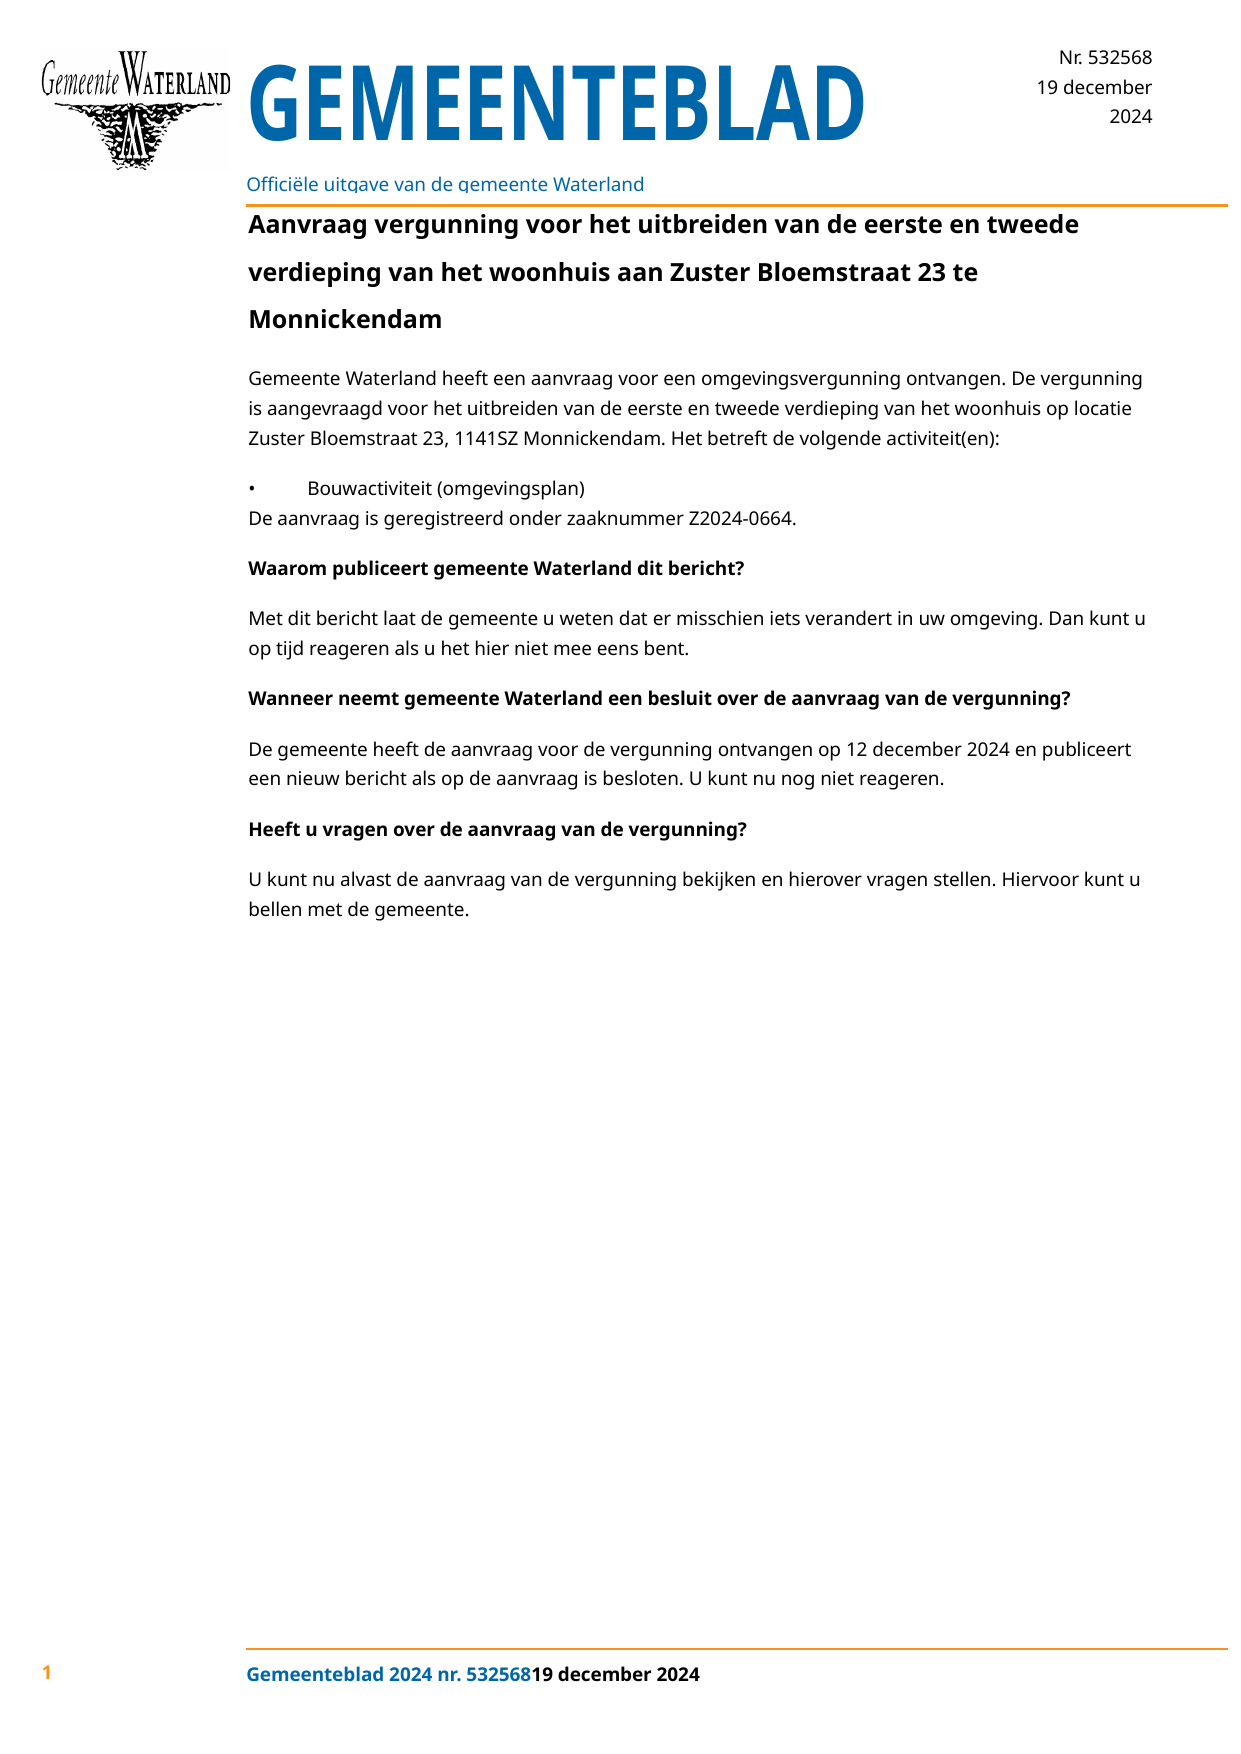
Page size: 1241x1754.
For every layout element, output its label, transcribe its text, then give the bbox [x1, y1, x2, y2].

text U kunt nu alvast de aanvraag van de vergunning bekijken en hierover vragen stellen. Hiervoor kunt u bellen met de gemeente. [248, 866, 1152, 922]
text Met dit bericht laat de gemeente u weten dat er misschien iets verandert in uw omgeving. Dan kunt u op tijd reageren als u het hier niet mee eens bent. [248, 606, 1152, 661]
text De aanvraag is geregistreerd onder zaaknummer Z2024-0664. [248, 505, 1152, 530]
picture [41, 47, 231, 172]
text Aanvraag vergunning voor het uitbreiden van de eerste en tweede verdieping van het woonhuis aan Zuster Bloemstraat 23 te Monnickendam [248, 207, 1152, 336]
text Gemeente Waterland heeft een aanvraag voor een omgevingsvergunning ontvangen. De vergunning is aangevraagd voor het uitbreiden van de eerste en tweede verdieping van het woonhuis op locatie Zuster Bloemstraat 23, 1141SZ Monnickendam. Het betreft de volgende activiteit(en): [248, 366, 1152, 450]
list Bouwactiviteit (omgevingsplan) [248, 475, 1152, 501]
text De gemeente heeft de aanvraag voor de vergunning ontvangen op 12 december 2024 en publiceert een nieuw bericht als op de aanvraag is besloten. U kunt nu nog niet reageren. [248, 736, 1152, 791]
text Wanneer neemt gemeente Waterland een besluit over de aanvraag van de vergunning? [248, 686, 1152, 711]
text Waarom publiceert gemeente Waterland dit bericht? [248, 555, 1152, 581]
text Heeft u vragen over de aanvraag van de vergunning? [248, 816, 1152, 842]
